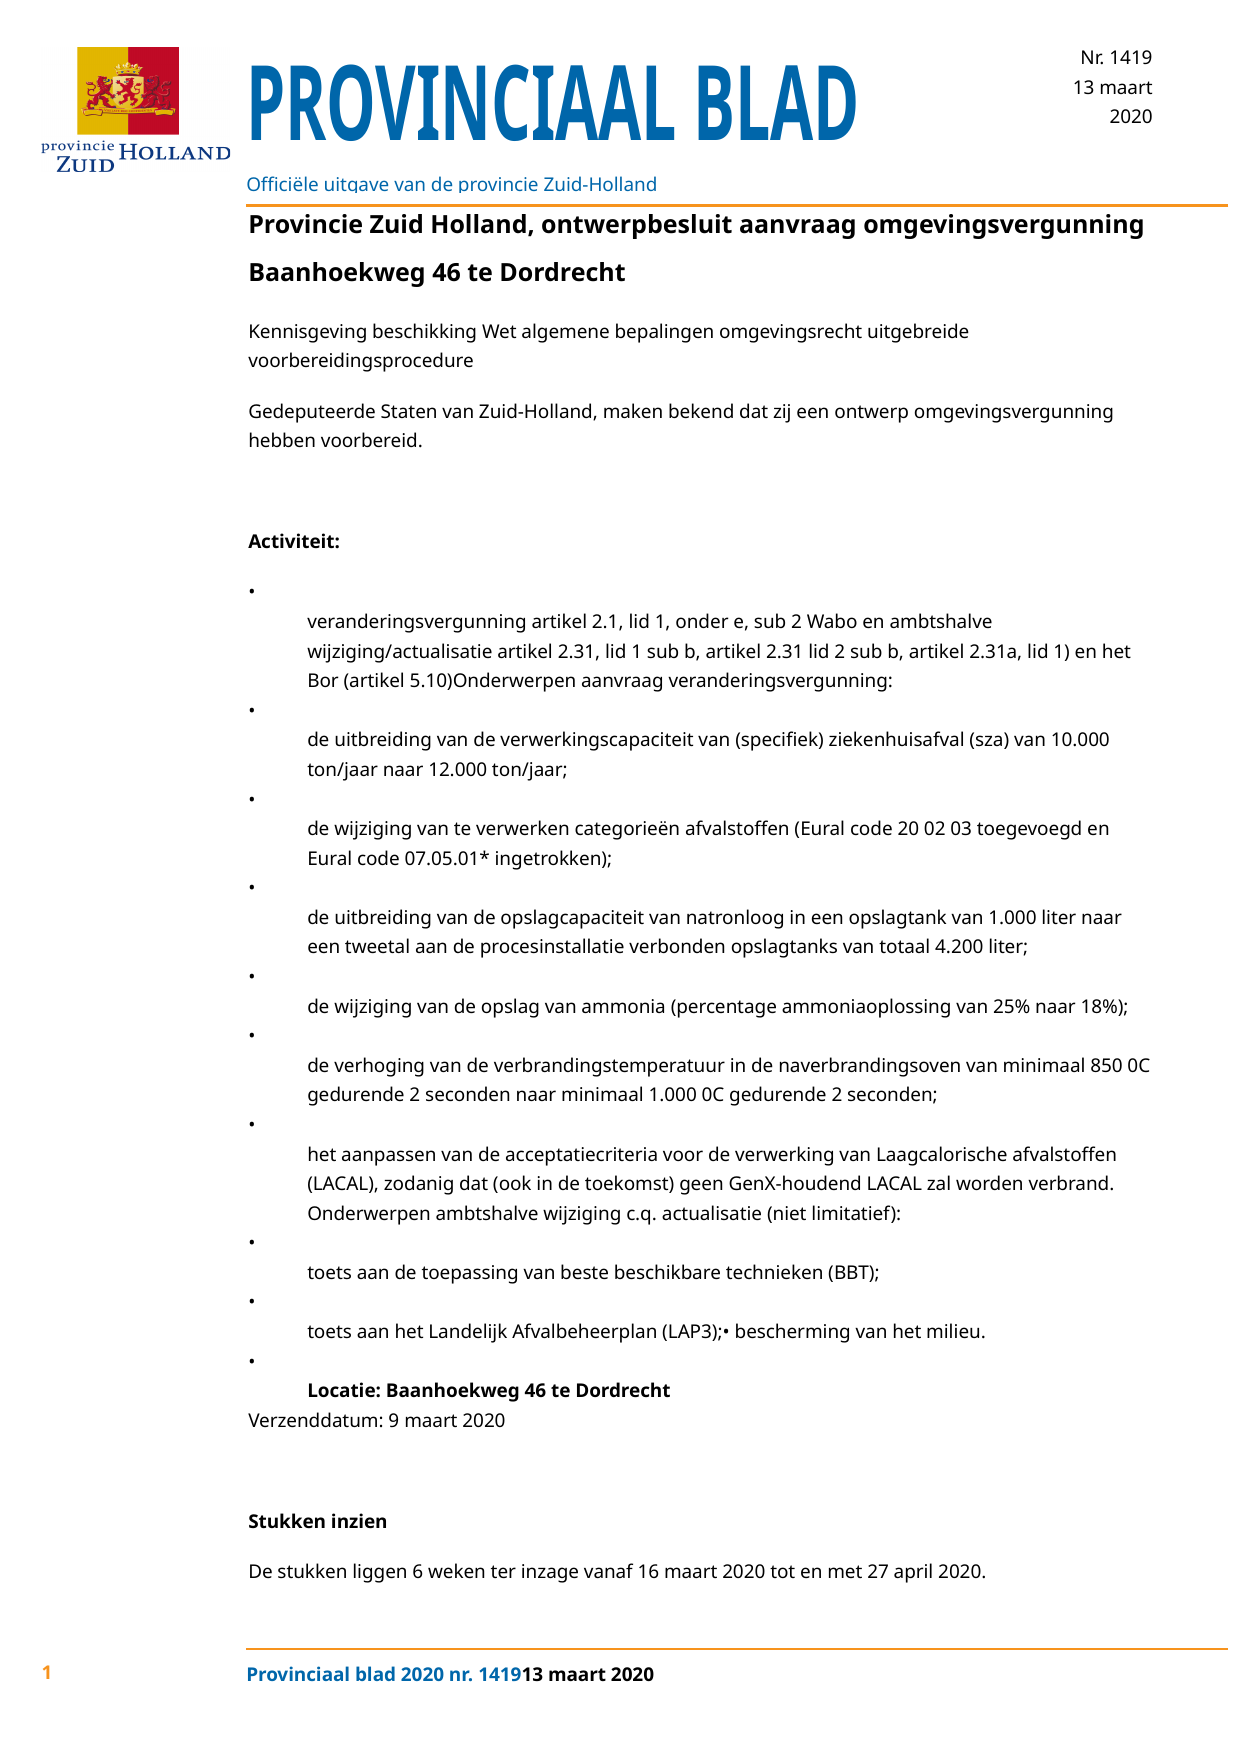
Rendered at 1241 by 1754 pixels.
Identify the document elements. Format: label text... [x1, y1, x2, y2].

text Activiteit: [248, 528, 1152, 554]
list Onderwerpen ambtshalve wijziging c.q. actualisatie (niet limitatief): [248, 1200, 1152, 1226]
text De stukken liggen 6 weken ter inzage vanaf 16 maart 2020 tot en met 27 april 2020. [248, 1558, 1152, 1584]
list toets aan het Landelijk Afvalbeheerplan (LAP3);• bescherming van het milieu. [248, 1318, 1152, 1344]
list de uitbreiding van de verwerkingscapaciteit van (specifiek) ziekenhuisafval (sza) van 10.000 ton/jaar naar 12.000 ton/jaar; [248, 727, 1152, 782]
list toets aan de toepassing van beste beschikbare technieken (BBT); [248, 1259, 1152, 1285]
list de verhoging van de verbrandingstemperatuur in de naverbrandingsoven van minimaal 850 0C gedurende 2 seconden naar minimaal 1.000 0C gedurende 2 seconden; [248, 1052, 1152, 1107]
text Stukken inzien [248, 1508, 1152, 1534]
list de wijziging van te verwerken categorieën afvalstoffen (Eural code 20 02 03 toegevoegd en Eural code 07.05.01* ingetrokken); [248, 815, 1152, 871]
list het aanpassen van de acceptatiecriteria voor de verwerking van Laagcalorische afvalstoffen (LACAL), zodanig dat (ook in de toekomst) geen GenX-houdend LACAL zal worden verbrand. [248, 1141, 1152, 1196]
list de wijziging van de opslag van ammonia (percentage ammoniaoplossing van 25% naar 18%); [248, 993, 1152, 1019]
list Locatie: Baanhoekweg 46 te Dordrecht [248, 1377, 1152, 1403]
text Kennisgeving beschikking Wet algemene bepalingen omgevingsrecht uitgebreide voorbereidingsprocedure [248, 318, 1152, 373]
text Provincie Zuid Holland, ontwerpbesluit aanvraag omgevingsvergunning Baanhoekweg 46 te Dordrecht [248, 207, 1152, 288]
text Gedeputeerde Staten van Zuid-Holland, maken bekend dat zij een ontwerp omgevingsvergunning hebben voorbereid. [248, 398, 1152, 453]
list de uitbreiding van de opslagcapaciteit van natronloog in een opslagtank van 1.000 liter naar een tweetal aan de procesinstallatie verbonden opslagtanks van totaal 4.200 liter; [248, 904, 1152, 959]
text Verzenddatum: 9 maart 2020 [248, 1407, 1152, 1433]
list veranderingsvergunning artikel 2.1, lid 1, onder e, sub 2 Wabo en ambtshalve wijziging/actualisatie artikel 2.31, lid 1 sub b, artikel 2.31 lid 2 sub b, artikel 2.31a, lid 1) en het Bor (artikel 5.10)Onderwerpen aanvraag veranderingsvergunning: [248, 608, 1152, 693]
picture [41, 47, 231, 172]
